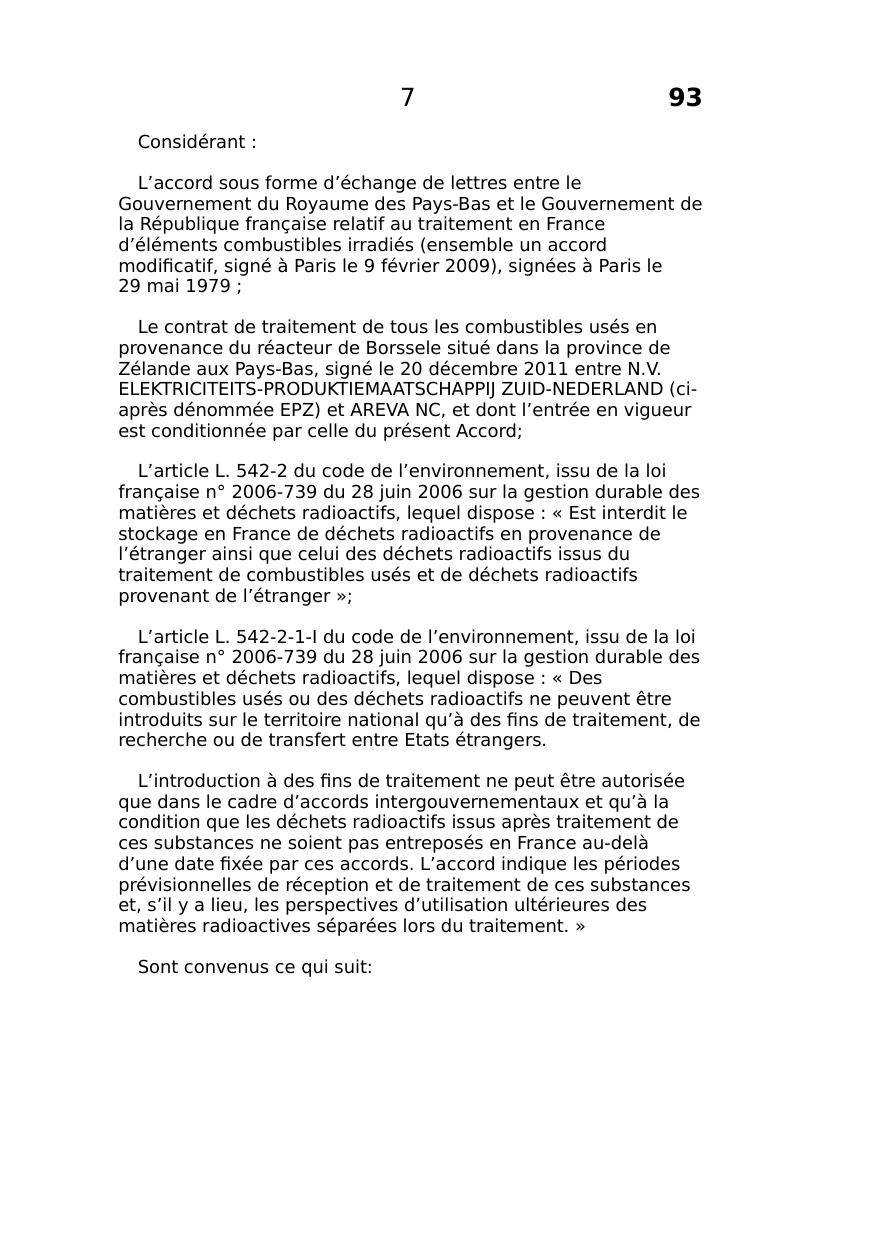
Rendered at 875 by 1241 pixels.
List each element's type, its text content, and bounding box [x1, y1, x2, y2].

text L’article L. 542-2-1-I du code de l’environnement, issu de la loi française n° 2006-739 du 28 juin 2006 sur la gestion durable des matières et déchets radioactifs, lequel dispose : « Des combustibles usés ou des déchets radioactifs ne peuvent être introduits sur le territoire national qu’à des fins de traitement, de recherche ou de transfert entre Etats étrangers. [118, 626, 703, 751]
text Considérant : [118, 132, 703, 153]
text L’introduction à des fins de traitement ne peut être autorisée que dans le cadre d’accords intergouvernementaux et qu’à la condition que les déchets radioactifs issus après traitement de ces substances ne soient pas entreposés en France au-delà d’une date fixée par ces accords. L’accord indique les périodes prévisionnelles de réception et de traitement de ces substances et, s’il y a lieu, les perspectives d’utilisation ultérieures des matières radioactives séparées lors du traitement. » [118, 771, 703, 937]
text Sont convenus ce qui suit: [118, 957, 703, 977]
text Le contrat de traitement de tous les combustibles usés en provenance du réacteur de Borssele situé dans la province de Zélande aux Pays-Bas, signé le 20 décembre 2011 entre N.V. ELEKTRICITEITS-PRODUKTIEMAATSCHAPPIJ ZUID-NEDERLAND (ci-après dénommée EPZ) et AREVA NC, et dont l’entrée en vigueur est conditionnée par celle du présent Accord; [118, 317, 703, 441]
text L’article L. 542-2 du code de l’environnement, issu de la loi française n° 2006-739 du 28 juin 2006 sur la gestion durable des matières et déchets radioactifs, lequel dispose : « Est interdit le stockage en France de déchets radioactifs en provenance de l’étranger ainsi que celui des déchets radioactifs issus du traitement de combustibles usés et de déchets radioactifs provenant de l’étranger »; [118, 461, 703, 606]
text L’accord sous forme d’échange de lettres entre le Gouvernement du Royaume des Pays-Bas et le Gouvernement de la République française relatif au traitement en France d’éléments combustibles irradiés (ensemble un accord modificatif, signé à Paris le 9 février 2009), signées à Paris le 29 mai 1979 ; [118, 173, 703, 297]
